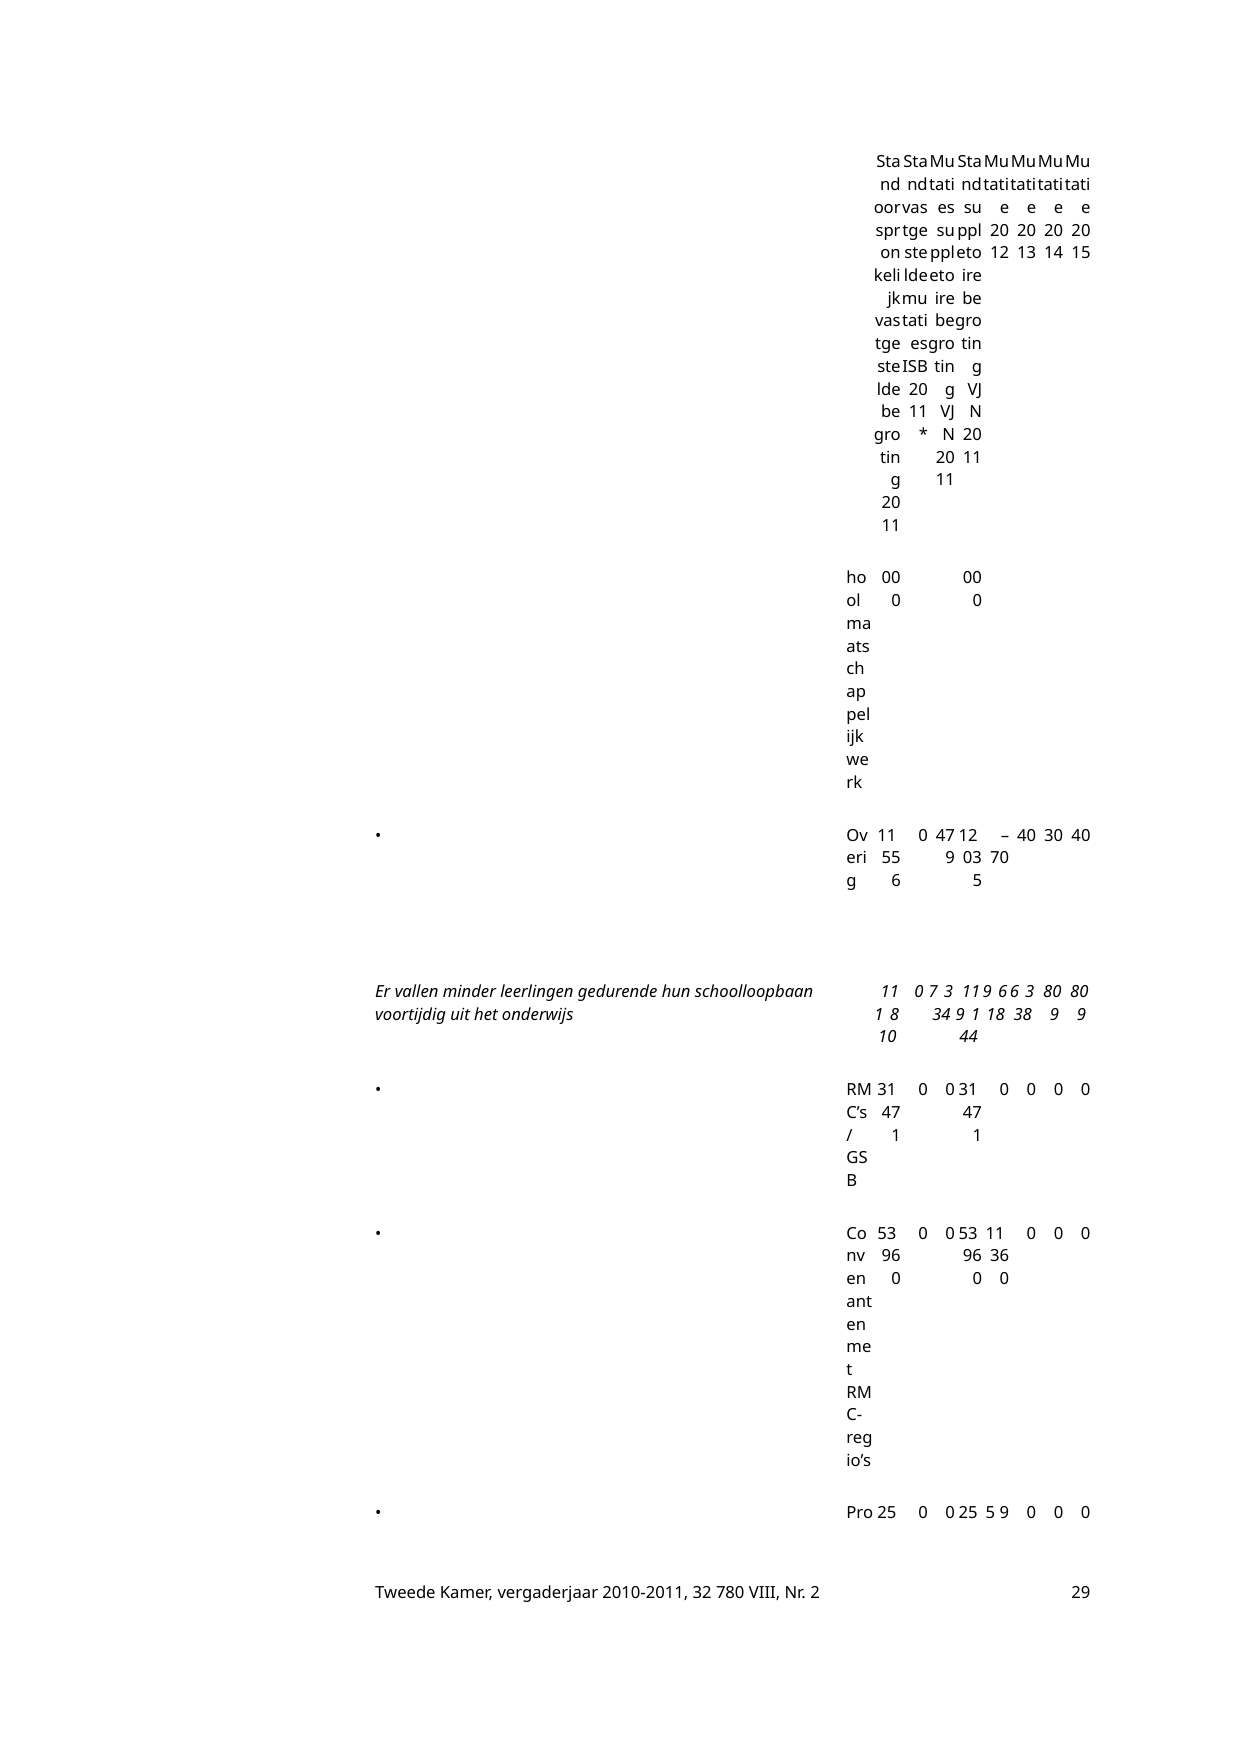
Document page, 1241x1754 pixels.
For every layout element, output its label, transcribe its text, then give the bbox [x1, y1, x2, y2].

table_cell 0 [1036, 1501, 1063, 1524]
table_cell • [375, 823, 846, 921]
table_cell 0 [900, 1221, 927, 1501]
table_cell 12 035 [955, 823, 982, 921]
table_cell 0 [1063, 1078, 1090, 1221]
table_cell Pro [846, 1501, 873, 1524]
table_cell 7 334 [928, 980, 954, 1078]
table_cell 0 [1036, 1221, 1063, 1501]
table_cell [982, 566, 1009, 823]
table_cell Convenanten met RMC-regio’s [846, 1221, 873, 1501]
table_cell 000 [955, 566, 982, 823]
table_cell 000 [873, 566, 900, 823]
table_cell 0 [928, 1078, 954, 1221]
table_cell [900, 566, 927, 823]
table_cell 40 [1063, 823, 1090, 921]
table_cell [1063, 921, 1090, 980]
table_cell 0 [900, 980, 927, 1078]
table_cell 0 [982, 1078, 1009, 1221]
table_cell 119 144 [955, 980, 982, 1078]
table_cell 31 471 [955, 1078, 982, 1221]
table_cell • [375, 1078, 846, 1221]
table_header Mutatie 2012 [982, 150, 1009, 566]
table_cell 31 471 [873, 1078, 900, 1221]
table_header Mutatie 2015 [1063, 150, 1090, 566]
table_cell 0 [900, 823, 927, 921]
table_cell 0 [928, 1501, 954, 1524]
table_cell 0 [1009, 1078, 1036, 1221]
table_cell 53 960 [873, 1221, 900, 1501]
table_cell 111 810 [873, 980, 900, 1078]
table_cell [1063, 566, 1090, 823]
table_cell 0 [1009, 1221, 1036, 1501]
table_cell 5 9 [982, 1501, 1009, 1524]
table_cell [928, 566, 954, 823]
table_header Mutaties suppletoire begroting VJN 2011 [928, 150, 954, 566]
table_cell [900, 921, 927, 980]
table_cell [375, 921, 846, 980]
table_cell [873, 921, 900, 980]
table_cell [1009, 921, 1036, 980]
table_cell 30 [1036, 823, 1063, 921]
table_header Stand vastgestelde mutaties ISB 2011* [900, 150, 927, 566]
table_cell 25 [873, 1501, 900, 1524]
table_cell 0 [900, 1501, 927, 1524]
table_cell 0 [928, 1221, 954, 1501]
table_cell [1036, 921, 1063, 980]
table_cell 0 [1036, 1078, 1063, 1221]
table_cell [375, 566, 846, 823]
table_cell [928, 921, 954, 980]
table_cell 11 360 [982, 1221, 1009, 1501]
table_cell RMC’s/GSB [846, 1078, 873, 1221]
table_cell 9 618 [982, 980, 1009, 1078]
table_cell 0 [900, 1078, 927, 1221]
table_cell 0 [1009, 1501, 1036, 1524]
table_cell 0 [1063, 1221, 1090, 1501]
table_cell hoolmaatschappelijk werk [846, 566, 873, 823]
table_cell 0 [1063, 1501, 1090, 1524]
table_cell • [375, 1501, 846, 1524]
table_cell 479 [928, 823, 954, 921]
table_header Stand oorspronkelijk vastgestelde begroting 2011 [873, 150, 900, 566]
table_cell • [375, 1221, 846, 1501]
table_cell 809 [1063, 980, 1090, 1078]
table_header [375, 150, 846, 566]
table_header Mutatie 2014 [1036, 150, 1063, 566]
table_cell 40 [1009, 823, 1036, 921]
table_cell 53 960 [955, 1221, 982, 1501]
table_cell Overig [846, 823, 873, 921]
table_cell [982, 921, 1009, 980]
table_header [846, 150, 873, 566]
table_header Mutatie 2013 [1009, 150, 1036, 566]
table_cell [955, 921, 982, 980]
table_cell [846, 921, 873, 980]
table_header Stand suppletoire begroting VJN 2011 [955, 150, 982, 566]
table_cell [1036, 566, 1063, 823]
table_cell – 70 [982, 823, 1009, 921]
table_cell 6 338 [1009, 980, 1036, 1078]
table_cell 11 556 [873, 823, 900, 921]
table_cell [1009, 566, 1036, 823]
table_cell 809 [1036, 980, 1063, 1078]
table_cell 25 [955, 1501, 982, 1524]
table_cell Er vallen minder leerlingen gedurende hun schoolloopbaan voortijdig uit het onderwijs [375, 980, 873, 1078]
